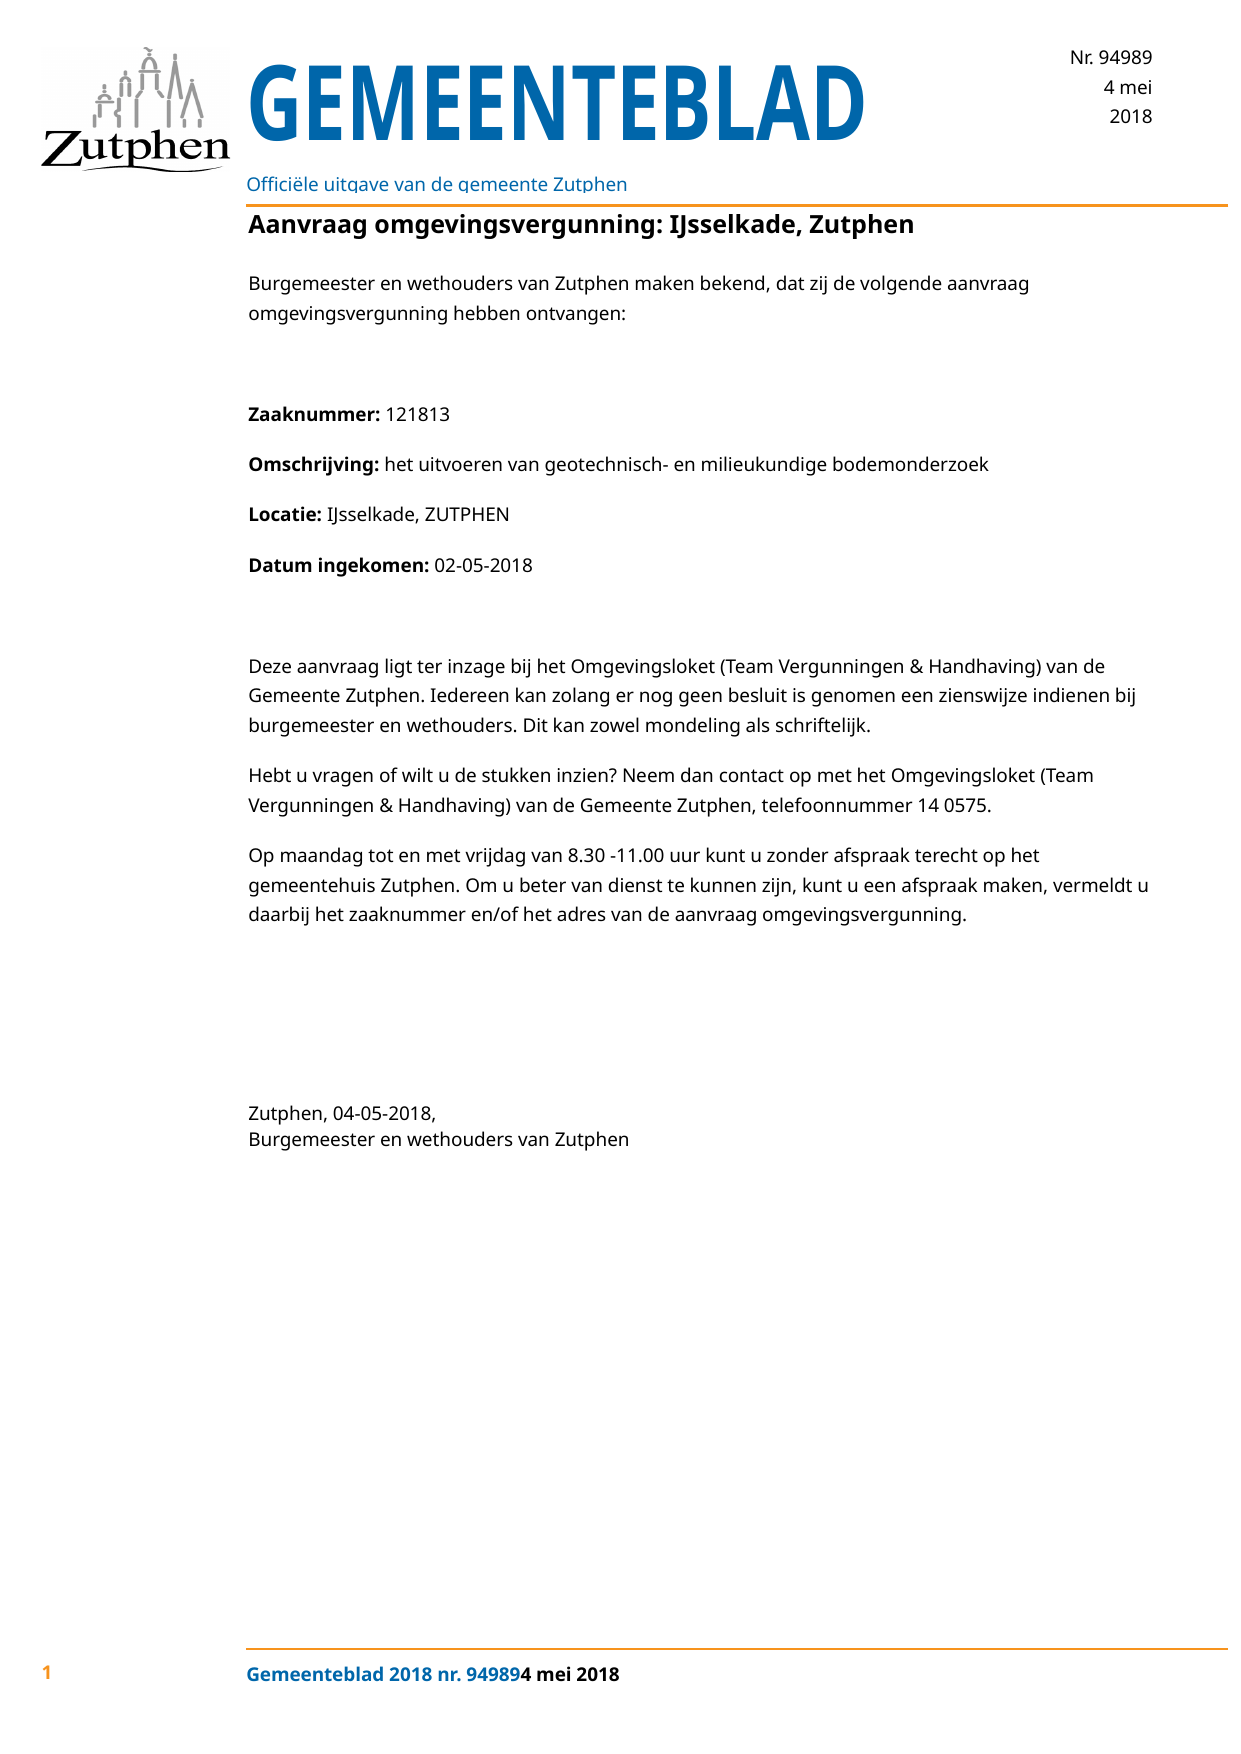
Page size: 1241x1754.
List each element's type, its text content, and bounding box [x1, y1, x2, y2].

text Omschrijving: het uitvoeren van geotechnisch- en milieukundige bodemonderzoek [248, 451, 1152, 477]
text Aanvraag omgevingsvergunning: IJsselkade, Zutphen [248, 207, 1152, 241]
text Locatie: IJsselkade, ZUTPHEN [248, 502, 1152, 527]
text Op maandag tot en met vrijdag van 8.30 -11.00 uur kunt u zonder afspraak terecht op het gemeentehuis Zutphen. Om u beter van dienst te kunnen zijn, kunt u een afspraak maken, vermeldt u daarbij het zaaknummer en/of het adres van de aanvraag omgevingsvergunning. [248, 842, 1152, 927]
text Zaaknummer: 121813 [248, 401, 1152, 426]
text Burgemeester en wethouders van Zutphen [248, 1126, 1152, 1152]
text Burgemeester en wethouders van Zutphen maken bekend, dat zij de volgende aanvraag omgevingsvergunning hebben ontvangen: [248, 270, 1152, 326]
text Hebt u vragen of wilt u de stukken inzien? Neem dan contact op met het Omgevingsloket (Team Vergunningen & Handhaving) van de Gemeente Zutphen, telefoonnummer 14 0575. [248, 762, 1152, 818]
text Zutphen, 04-05-2018, [248, 1101, 1152, 1126]
picture [41, 47, 231, 172]
text Datum ingekomen: 02-05-2018 [248, 552, 1152, 578]
text Deze aanvraag ligt ter inzage bij het Omgevingsloket (Team Vergunningen & Handhaving) van de Gemeente Zutphen. Iedereen kan zolang er nog geen besluit is genomen een zienswijze indienen bij burgemeester en wethouders. Dit kan zowel mondeling als schriftelijk. [248, 653, 1152, 738]
